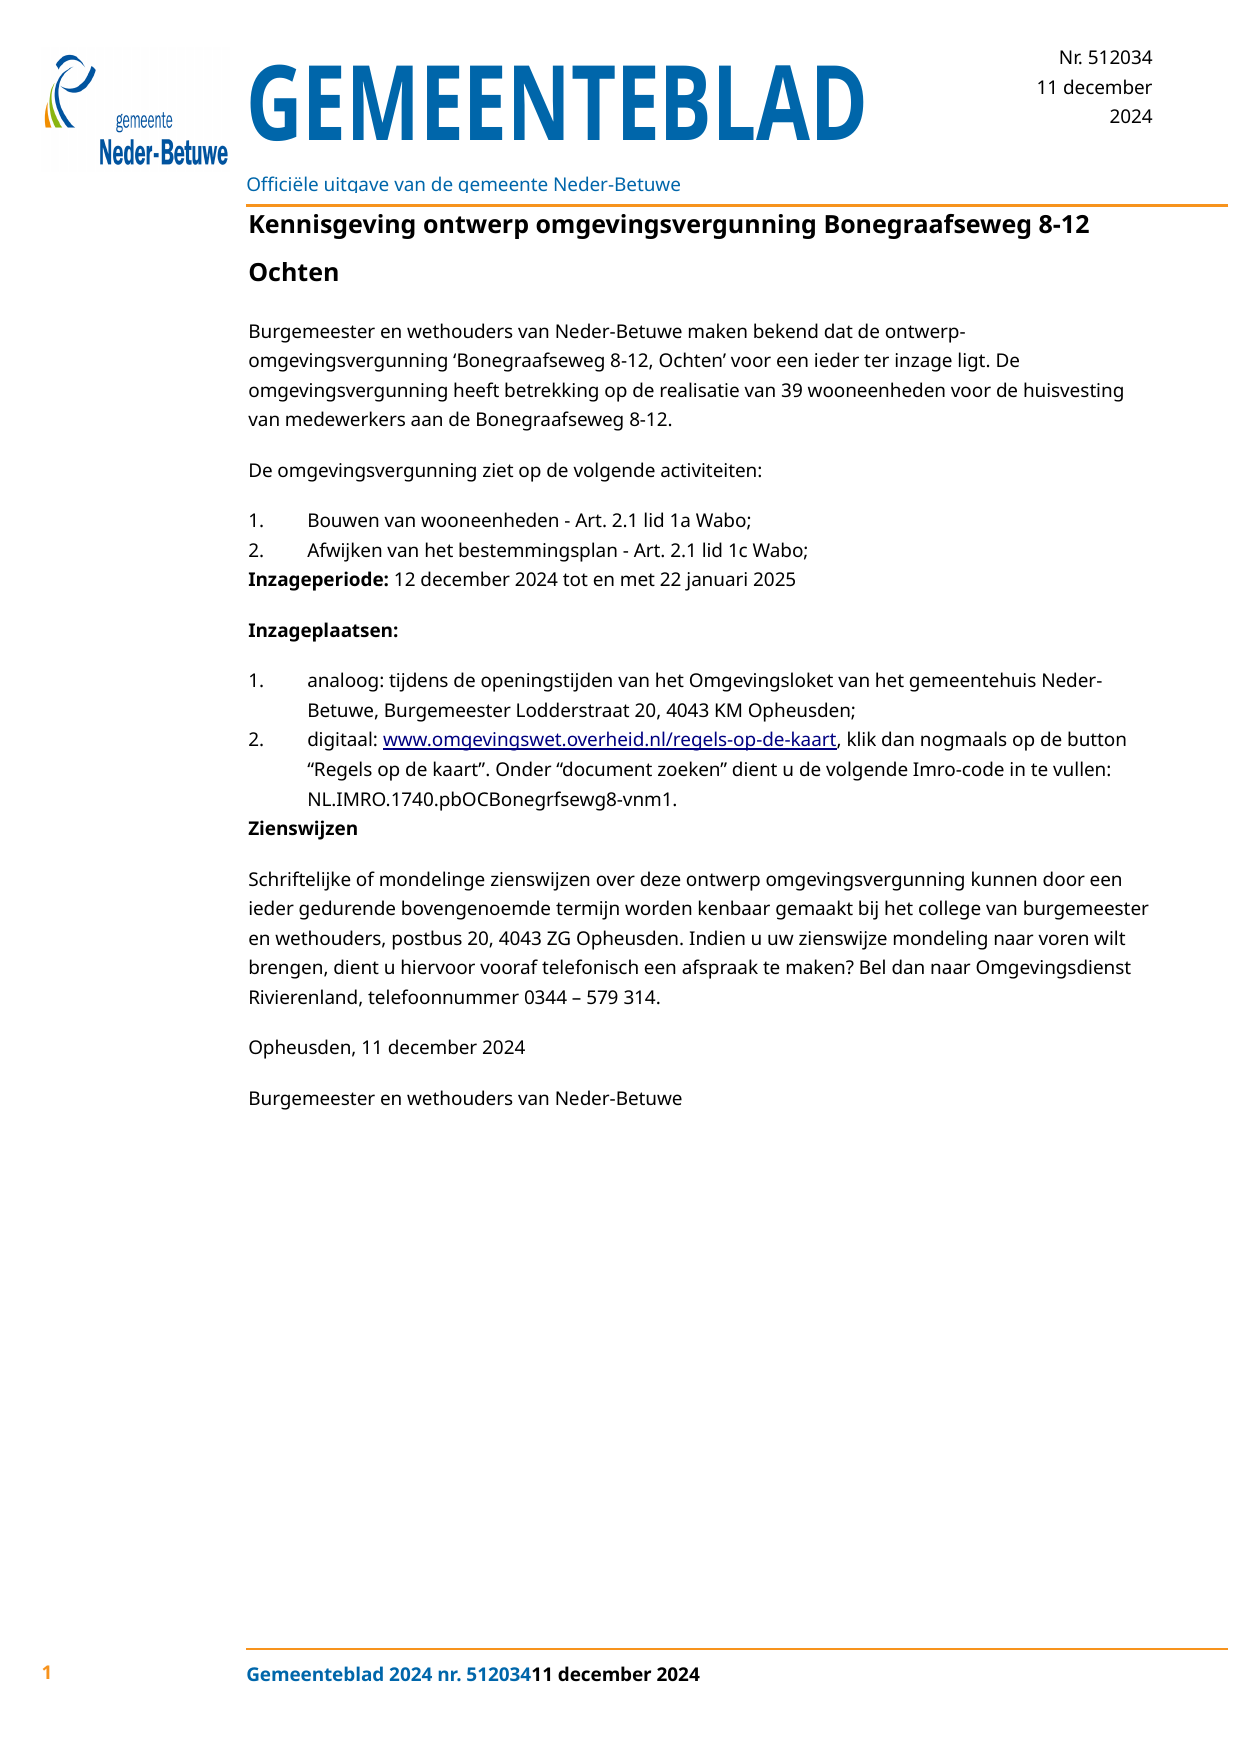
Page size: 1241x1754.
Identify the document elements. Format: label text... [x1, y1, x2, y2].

text Kennisgeving ontwerp omgevingsvergunning Bonegraafseweg 8-12 Ochten [248, 207, 1152, 288]
text De omgevingsvergunning ziet op de volgende activiteiten: [248, 457, 1152, 483]
text Burgemeester en wethouders van Neder-Betuwe [248, 1085, 1152, 1111]
text Burgemeester en wethouders van Neder-Betuwe maken bekend dat de ontwerp-omgevingsvergunning ‘Bonegraafseweg 8-12, Ochten’ voor een ieder ter inzage ligt. De omgevingsvergunning heeft betrekking op de realisatie van 39 wooneenheden voor de huisvesting van medewerkers aan de Bonegraafseweg 8-12. [248, 318, 1152, 432]
list digitaal: www.omgevingswet.overheid.nl/regels-op-de-kaart, klik dan nogmaals op de button “Regels op de kaart”. Onder “document zoeken” dient u de volgende Imro-code in te vullen: NL.IMRO.1740.pbOCBonegrfsewg8-vnm1. [248, 727, 1152, 812]
picture [41, 47, 231, 172]
text Opheusden, 11 december 2024 [248, 1034, 1152, 1060]
text Zienswijzen [248, 815, 1152, 841]
list Bouwen van wooneenheden - Art. 2.1 lid 1a Wabo; [248, 507, 1152, 533]
text Inzageperiode: 12 december 2024 tot en met 22 januari 2025 [248, 567, 1152, 592]
text Schriftelijke of mondelinge zienswijzen over deze ontwerp omgevingsvergunning kunnen door een ieder gedurende bovengenoemde termijn worden kenbaar gemaakt bij het college van burgemeester en wethouders, postbus 20, 4043 ZG Opheusden. Indien u uw zienswijze mondeling naar voren wilt brengen, dient u hiervoor vooraf telefonisch een afspraak te maken? Bel dan naar Omgevingsdienst Rivierenland, telefoonnummer 0344 – 579 314. [248, 866, 1152, 1010]
text Inzageplaatsen: [248, 617, 1152, 643]
list analoog: tijdens de openingstijden van het Omgevingsloket van het gemeentehuis Neder-Betuwe, Burgemeester Lodderstraat 20, 4043 KM Opheusden; [248, 667, 1152, 723]
list Afwijken van het bestemmingsplan - Art. 2.1 lid 1c Wabo; [248, 537, 1152, 563]
